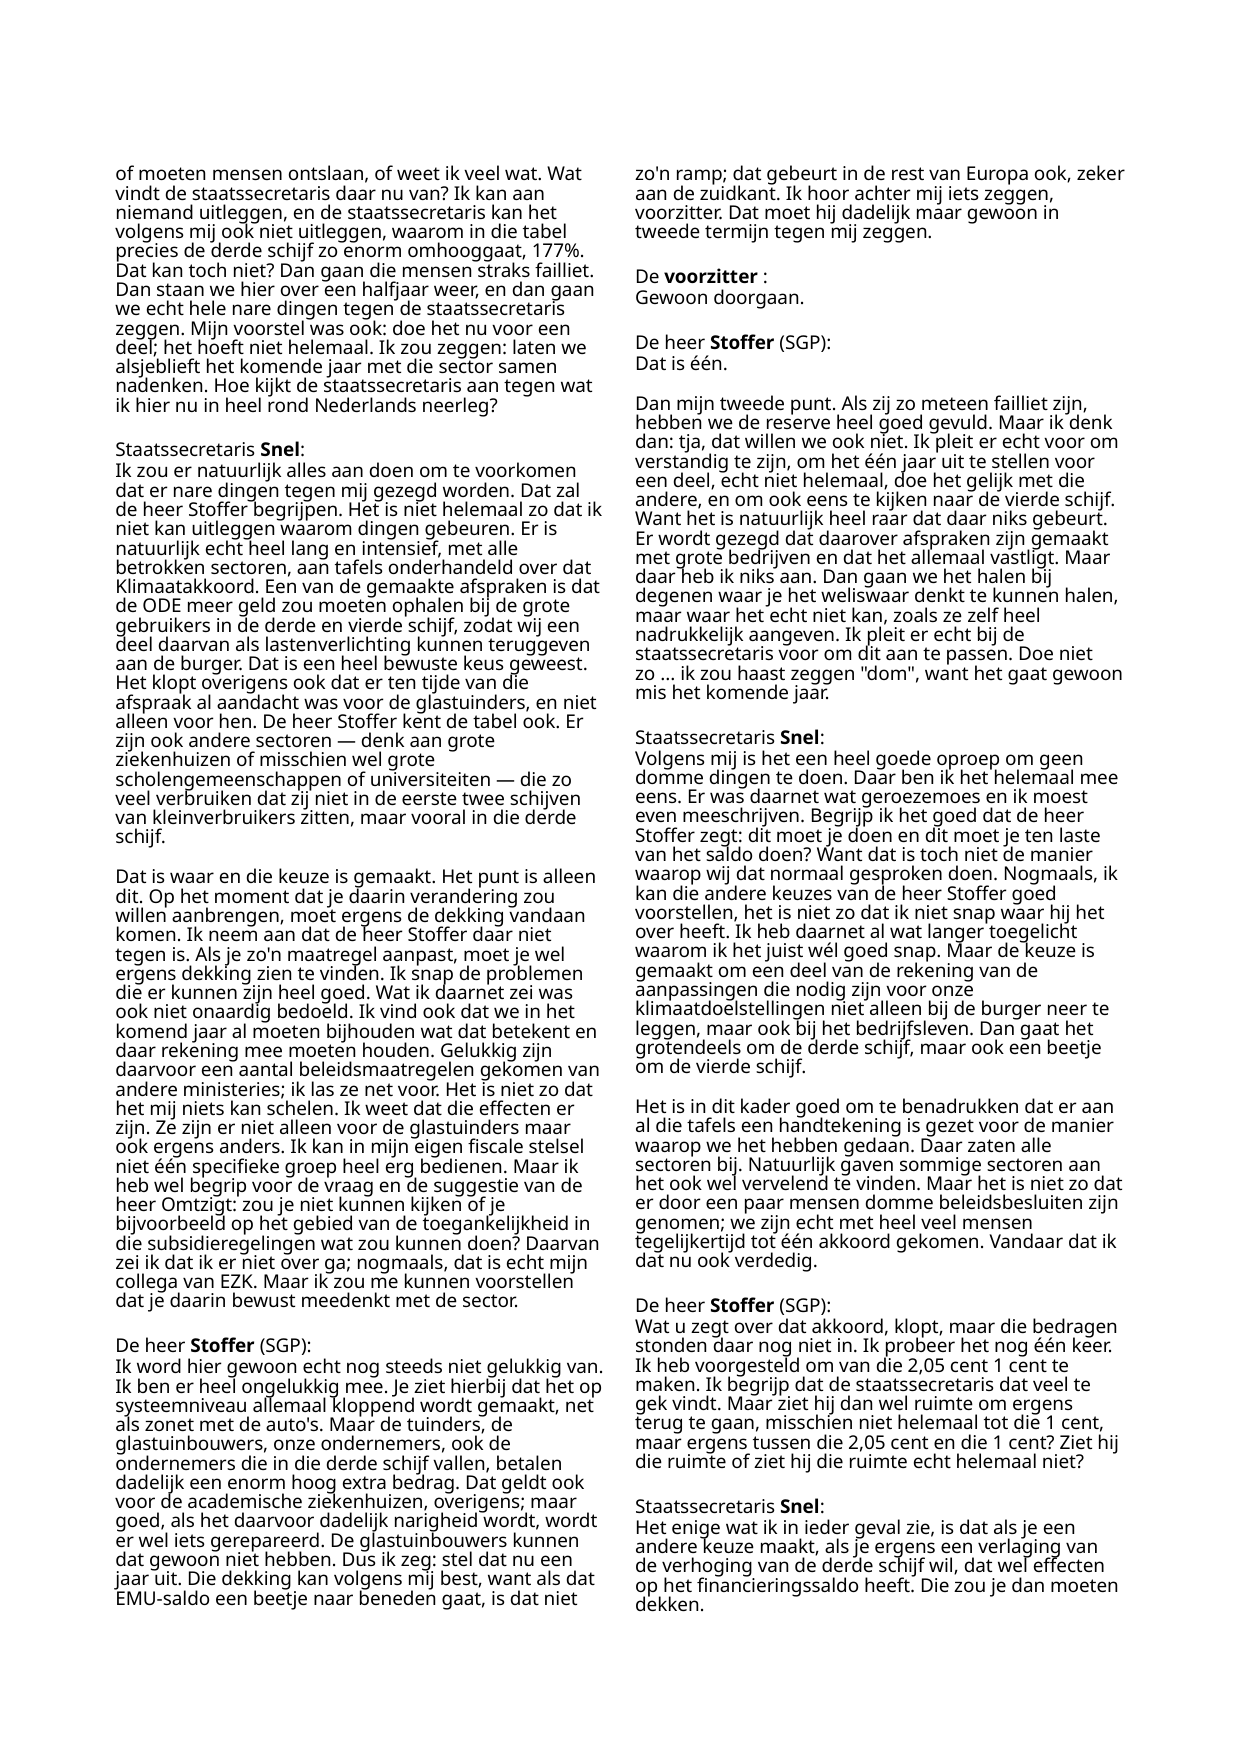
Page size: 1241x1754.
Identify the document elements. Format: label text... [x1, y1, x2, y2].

text Staatssecretaris Snel: [635, 724, 1125, 750]
text of moeten mensen ontslaan, of weet ik veel wat. Wat vindt de staatssecretaris daar nu van? Ik kan aan niemand uitleggen, en de staatssecretaris kan het volgens mij ook niet uitleggen, waarom in die tabel precies de derde schijf zo enorm omhooggaat, 177%. Dat kan toch niet? Dan gaan die mensen straks failliet. Dan staan we hier over een halfjaar weer, en dan gaan we echt hele nare dingen tegen de staatssecretaris zeggen. Mijn voorstel was ook: doe het nu voor een deel; het hoeft niet helemaal. Ik zou zeggen: laten we alsjeblieft het komende jaar met die sector samen nadenken. Hoe kijkt de staatssecretaris aan tegen wat ik hier nu in heel rond Nederlands neerleg? [115, 165, 605, 416]
text Staatssecretaris Snel: [115, 437, 605, 462]
text De heer Stoffer (SGP): [635, 1292, 1125, 1318]
text Ik word hier gewoon echt nog steeds niet gelukkig van. Ik ben er heel ongelukkig mee. Je ziet hierbij dat het op systeemniveau allemaal kloppend wordt gemaakt, net als zonet met de auto's. Maar de tuinders, de glastuinbouwers, onze ondernemers, ook de ondernemers die in die derde schijf vallen, betalen dadelijk een enorm hoog extra bedrag. Dat geldt ook voor de academische ziekenhuizen, overigens; maar goed, als het daarvoor dadelijk narigheid wordt, wordt er wel iets gerepareerd. De glastuinbouwers kunnen dat gewoon niet hebben. Dus ik zeg: stel dat nu een jaar uit. Die dekking kan volgens mij best, want als dat EMU-saldo een beetje naar beneden gaat, is dat niet [115, 1358, 605, 1609]
text Gewoon doorgaan. [635, 289, 1125, 308]
text Dat is één. [635, 355, 1125, 374]
text Wat u zegt over dat akkoord, klopt, maar die bedragen stonden daar nog niet in. Ik probeer het nog één keer. Ik heb voorgesteld om van die 2,05 cent 1 cent te maken. Ik begrijp dat de staatssecretaris dat veel te gek vindt. Maar ziet hij dan wel ruimte om ergens terug te gaan, misschien niet helemaal tot die 1 cent, maar ergens tussen die 2,05 cent en die 1 cent? Ziet hij die ruimte of ziet hij die ruimte echt helemaal niet? [635, 1318, 1125, 1472]
text De heer Stoffer (SGP): [115, 1333, 605, 1358]
text Het is in dit kader goed om te benadrukken dat er aan al die tafels een handtekening is gezet voor de manier waarop we het hebben gedaan. Daar zaten alle sectoren bij. Natuurlijk gaven sommige sectoren aan het ook wel vervelend te vinden. Maar het is niet zo dat er door een paar mensen domme beleidsbesluiten zijn genomen; we zijn echt met heel veel mensen tegelijkertijd tot één akkoord gekomen. Vandaar dat ik dat nu ook verdedig. [635, 1098, 1125, 1271]
text Dat is waar en die keuze is gemaakt. Het punt is alleen dit. Op het moment dat je daarin verandering zou willen aanbrengen, moet ergens de dekking vandaan komen. Ik neem aan dat de heer Stoffer daar niet tegen is. Als je zo'n maatregel aanpast, moet je wel ergens dekking zien te vinden. Ik snap de problemen die er kunnen zijn heel goed. Wat ik daarnet zei was ook niet onaardig bedoeld. Ik vind ook dat we in het komend jaar al moeten bijhouden wat dat betekent en daar rekening mee moeten houden. Gelukkig zijn daarvoor een aantal beleidsmaatregelen gekomen van andere ministeries; ik las ze net voor. Het is niet zo dat het mij niets kan schelen. Ik weet dat die effecten er zijn. Ze zijn er niet alleen voor de glastuinders maar ook ergens anders. Ik kan in mijn eigen fiscale stelsel niet één specifieke groep heel erg bedienen. Maar ik heb wel begrip voor de vraag en de suggestie van de heer Omtzigt: zou je niet kunnen kijken of je bijvoorbeeld op het gebied van de toegankelijkheid in die subsidieregelingen wat zou kunnen doen? Daarvan zei ik dat ik er niet over ga; nogmaals, dat is echt mijn collega van EZK. Maar ik zou me kunnen voorstellen dat je daarin bewust meedenkt met de sector. [115, 868, 605, 1312]
text De voorzitter : [635, 263, 1125, 289]
text Het enige wat ik in ieder geval zie, is dat als je een andere keuze maakt, als je ergens een verlaging van de verhoging van de derde schijf wil, dat wel effecten op het financieringssaldo heeft. Die zou je dan moeten dekken. [635, 1519, 1125, 1615]
text Dan mijn tweede punt. Als zij zo meteen failliet zijn, hebben we de reserve heel goed gevuld. Maar ik denk dan: tja, dat willen we ook niet. Ik pleit er echt voor om verstandig te zijn, om het één jaar uit te stellen voor een deel, echt niet helemaal, doe het gelijk met die andere, en om ook eens te kijken naar de vierde schijf. Want het is natuurlijk heel raar dat daar niks gebeurt. Er wordt gezegd dat daarover afspraken zijn gemaakt met grote bedrijven en dat het allemaal vastligt. Maar daar heb ik niks aan. Dan gaan we het halen bij degenen waar je het weliswaar denkt te kunnen halen, maar waar het echt niet kan, zoals ze zelf heel nadrukkelijk aangeven. Ik pleit er echt bij de staatssecretaris voor om dit aan te passen. Doe niet zo ... ik zou haast zeggen "dom", want het gaat gewoon mis het komende jaar. [635, 395, 1125, 703]
text zo'n ramp; dat gebeurt in de rest van Europa ook, zeker aan de zuidkant. Ik hoor achter mij iets zeggen, voorzitter. Dat moet hij dadelijk maar gewoon in tweede termijn tegen mij zeggen. [635, 165, 1125, 242]
text Ik zou er natuurlijk alles aan doen om te voorkomen dat er nare dingen tegen mij gezegd worden. Dat zal de heer Stoffer begrijpen. Het is niet helemaal zo dat ik niet kan uitleggen waarom dingen gebeuren. Er is natuurlijk echt heel lang en intensief, met alle betrokken sectoren, aan tafels onderhandeld over dat Klimaatakkoord. Een van de gemaakte afspraken is dat de ODE meer geld zou moeten ophalen bij de grote gebruikers in de derde en vierde schijf, zodat wij een deel daarvan als lastenverlichting kunnen teruggeven aan de burger. Dat is een heel bewuste keus geweest. Het klopt overigens ook dat er ten tijde van die afspraak al aandacht was voor de glastuinders, en niet alleen voor hen. De heer Stoffer kent de tabel ook. Er zijn ook andere sectoren — denk aan grote ziekenhuizen of misschien wel grote scholengemeenschappen of universiteiten — die zo veel verbruiken dat zij niet in de eerste twee schijven van kleinverbruikers zitten, maar vooral in die derde schijf. [115, 462, 605, 848]
text Volgens mij is het een heel goede oproep om geen domme dingen te doen. Daar ben ik het helemaal mee eens. Er was daarnet wat geroezemoes en ik moest even meeschrijven. Begrijp ik het goed dat de heer Stoffer zegt: dit moet je doen en dit moet je ten laste van het saldo doen? Want dat is toch niet de manier waarop wij dat normaal gesproken doen. Nogmaals, ik kan die andere keuzes van de heer Stoffer goed voorstellen, het is niet zo dat ik niet snap waar hij het over heeft. Ik heb daarnet al wat langer toegelicht waarom ik het juist wél goed snap. Maar de keuze is gemaakt om een deel van de rekening van de aanpassingen die nodig zijn voor onze klimaatdoelstellingen niet alleen bij de burger neer te leggen, maar ook bij het bedrijfsleven. Dan gaat het grotendeels om de derde schijf, maar ook een beetje om de vierde schijf. [635, 750, 1125, 1077]
text Staatssecretaris Snel: [635, 1493, 1125, 1519]
text De heer Stoffer (SGP): [635, 329, 1125, 355]
